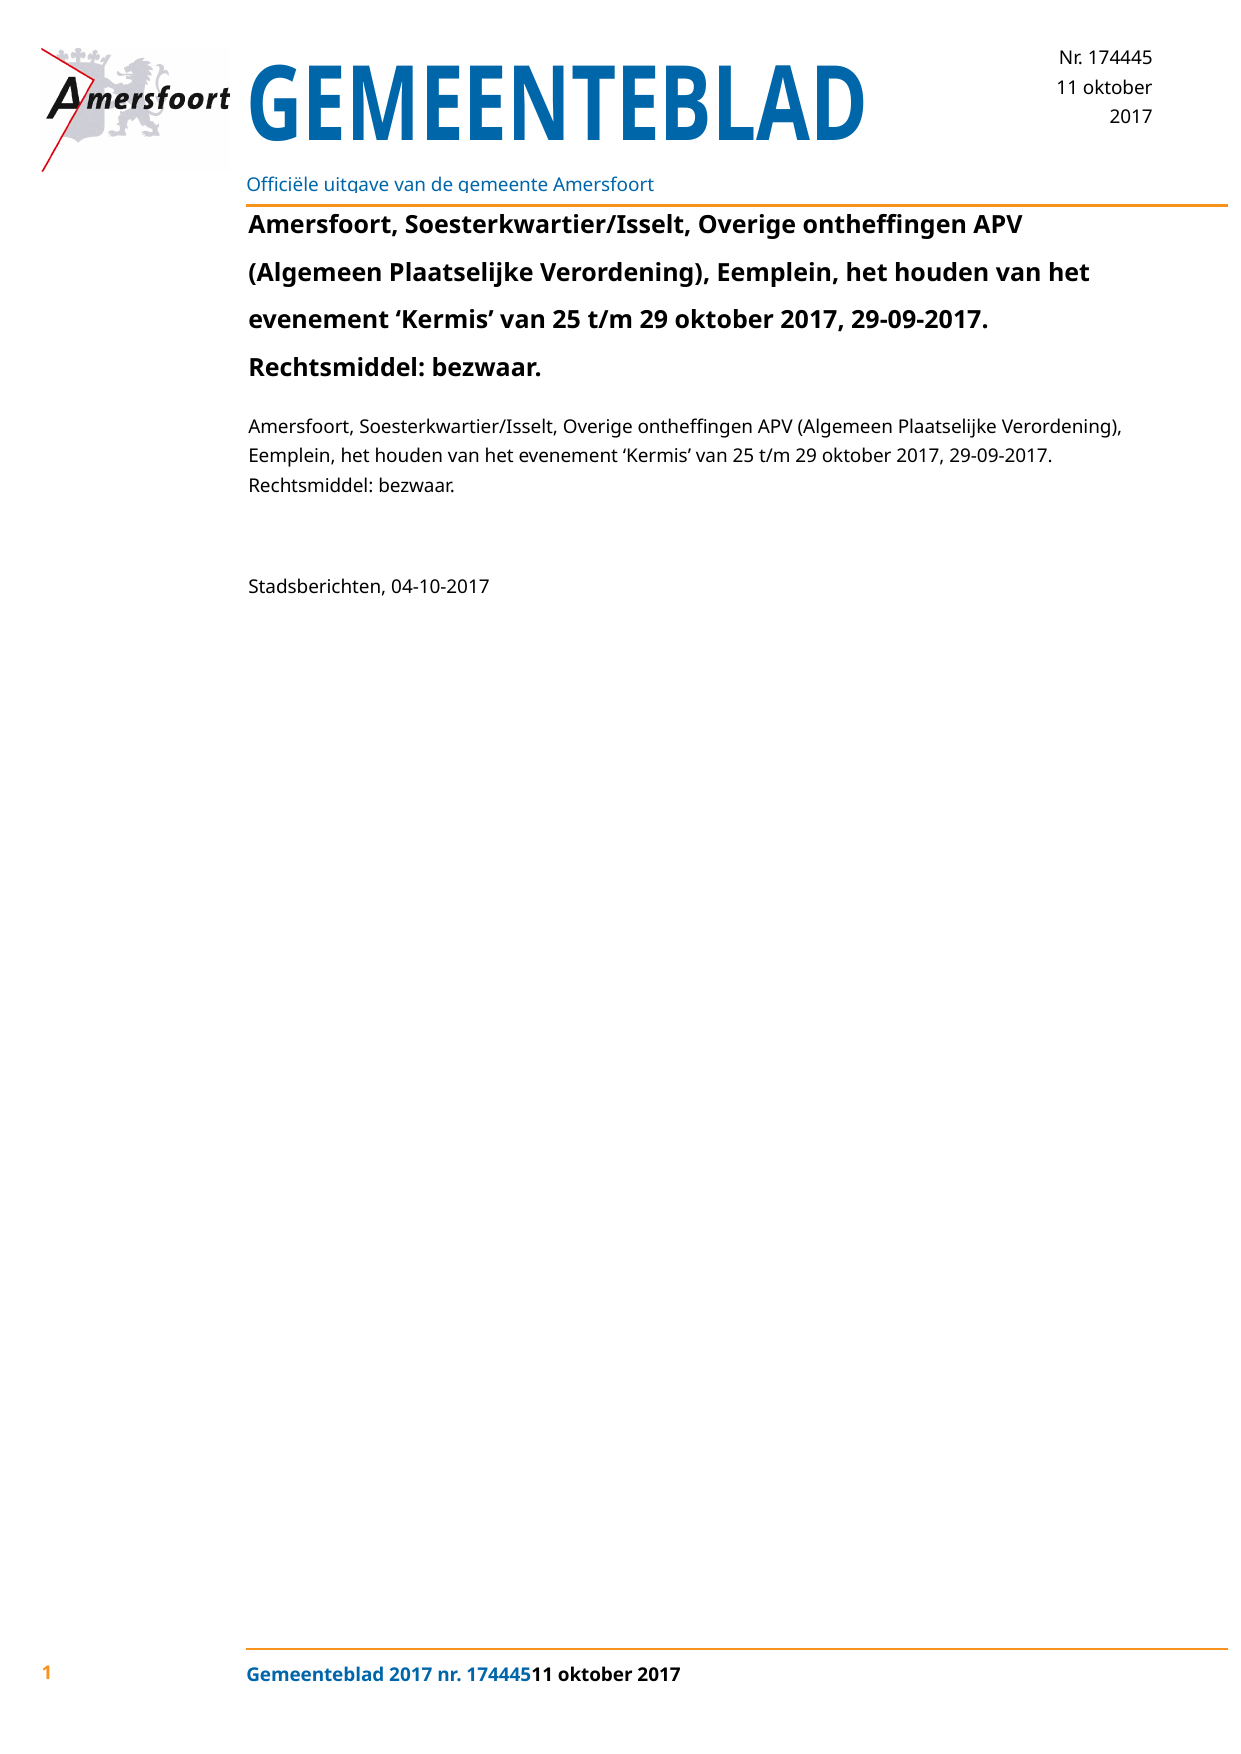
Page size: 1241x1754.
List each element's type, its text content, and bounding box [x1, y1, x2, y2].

text Amersfoort, Soesterkwartier/Isselt, Overige ontheffingen APV (Algemeen Plaatselijke Verordening), Eemplein, het houden van het evenement ‘Kermis’ van 25 t/m 29 oktober 2017, 29-09-2017. Rechtsmiddel: bezwaar. [248, 207, 1152, 384]
picture [41, 47, 231, 172]
text Stadsberichten, 04-10-2017 [248, 573, 1152, 599]
text Amersfoort, Soesterkwartier/Isselt, Overige ontheffingen APV (Algemeen Plaatselijke Verordening), Eemplein, het houden van het evenement ‘Kermis’ van 25 t/m 29 oktober 2017, 29-09-2017. Rechtsmiddel: bezwaar. [248, 413, 1152, 498]
